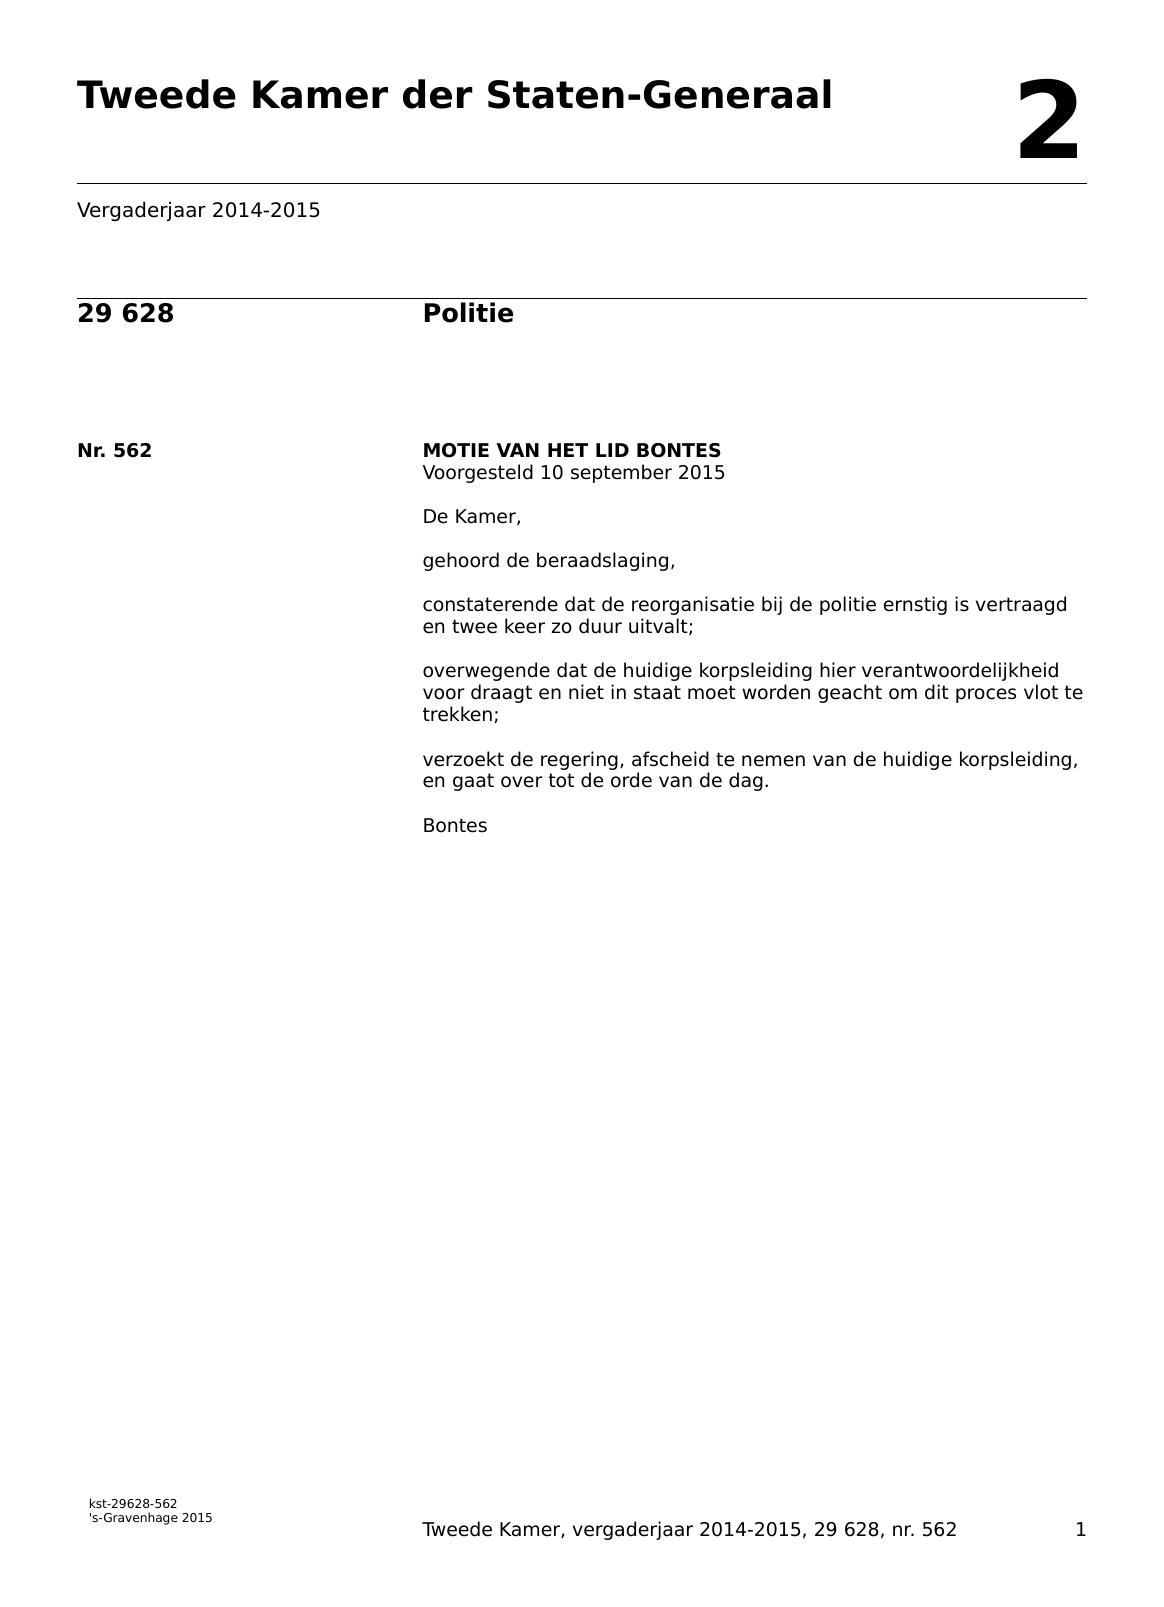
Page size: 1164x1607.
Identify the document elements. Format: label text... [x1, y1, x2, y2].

text constaterende dat de reorganisatie bij de politie ernstig is vertraagd en twee keer zo duur uitvalt; [422, 594, 1087, 638]
table_header Tweede Kamer der Staten-Generaal [77, 59, 886, 183]
text Voorgesteld 10 september 2015 [422, 462, 1087, 484]
text Bontes [422, 814, 1087, 837]
text De Kamer, [422, 506, 1087, 528]
text overwegende dat de huidige korpsleiding hier verantwoordelijkheid voor draagt en niet in staat moet worden geacht om dit proces vlot te trekken; [422, 660, 1087, 726]
text gehoord de beraadslaging, [422, 550, 1087, 572]
text verzoekt de regering, afscheid te nemen van de huidige korpsleiding, [422, 748, 1087, 770]
table_header 2 [886, 59, 1087, 183]
table_cell Vergaderjaar 2014-2015 [77, 184, 1087, 298]
subtitle Nr. 562 MOTIE VAN HET LID BONTES [77, 440, 1087, 462]
subtitle 29 628 Politie [77, 299, 1087, 329]
text kst-29628-562 [88, 1497, 323, 1511]
text 's-Gravenhage 2015 [88, 1511, 323, 1525]
text en gaat over tot de orde van de dag. [422, 770, 1087, 792]
